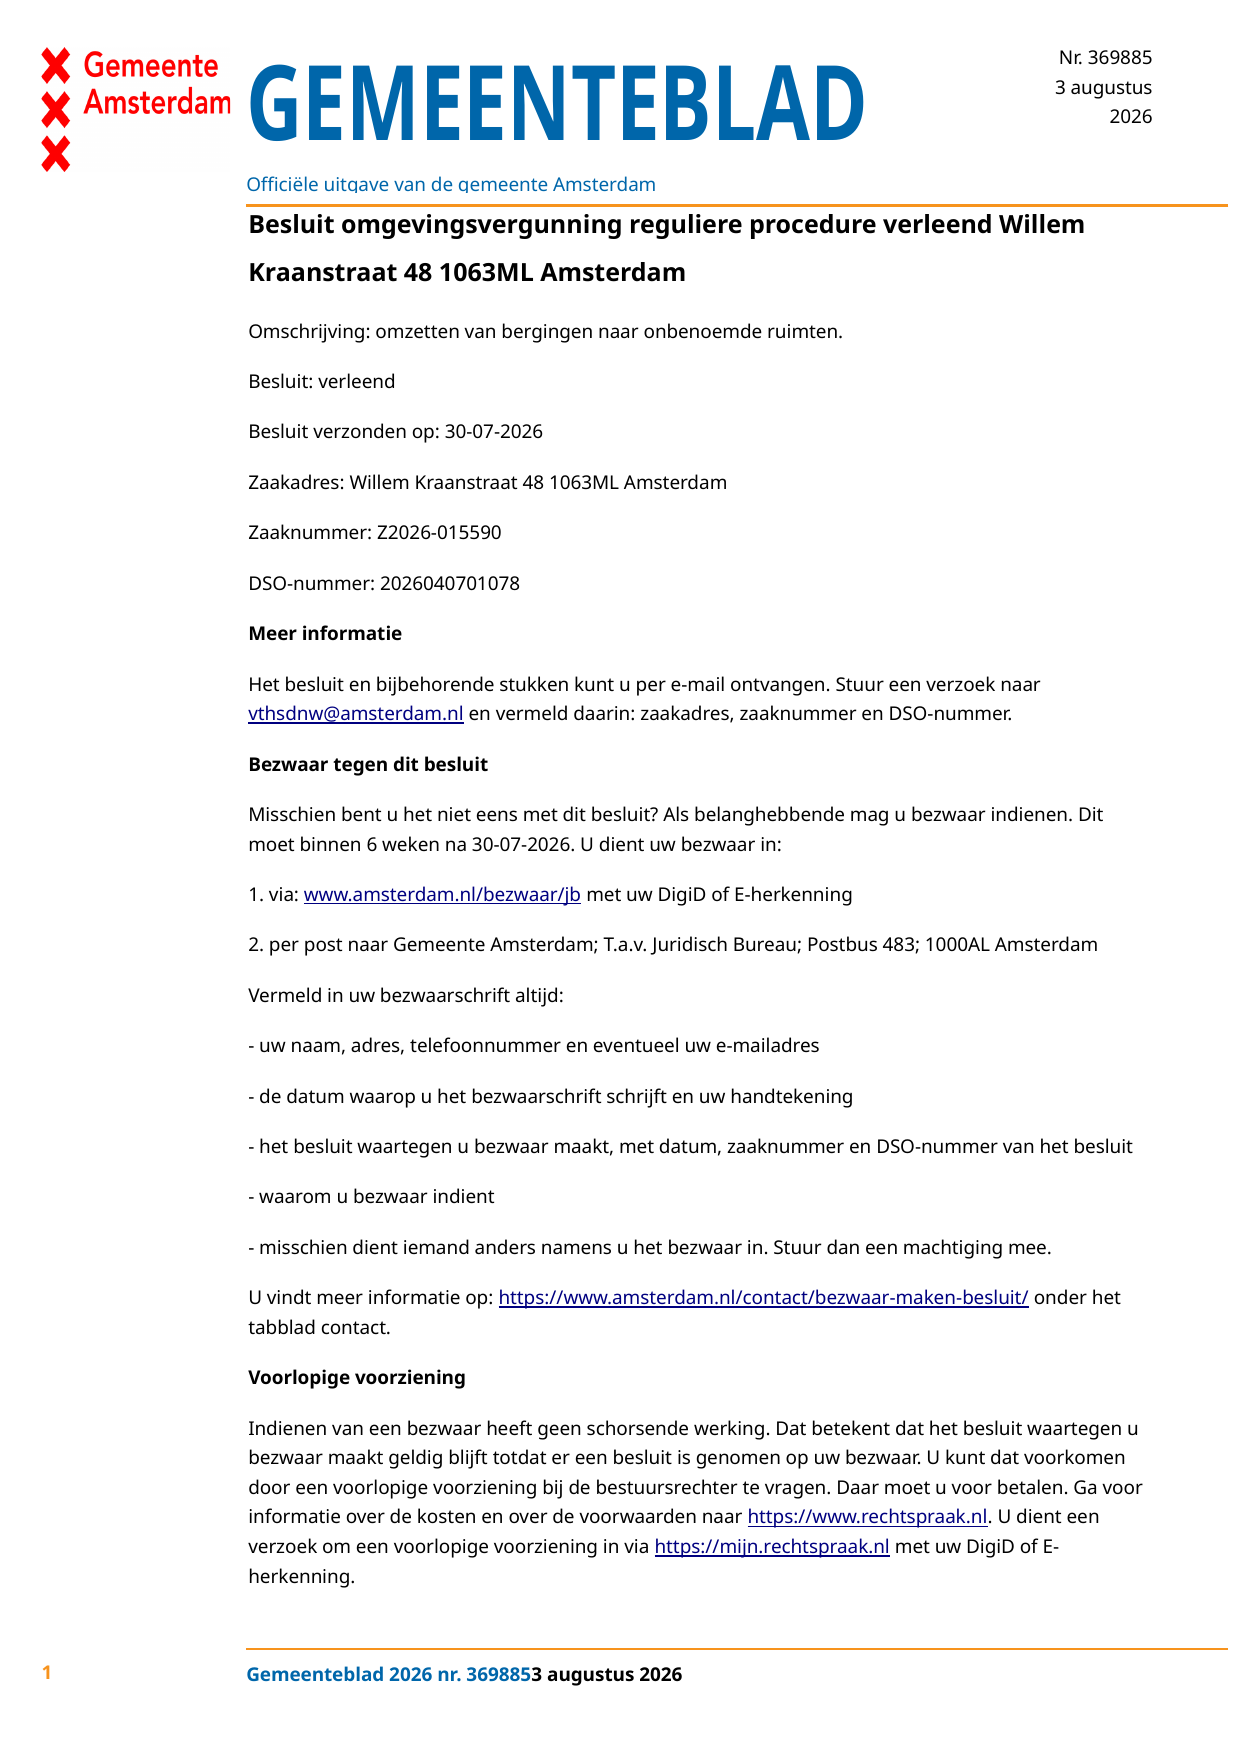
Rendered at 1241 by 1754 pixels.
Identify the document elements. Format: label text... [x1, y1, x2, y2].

text Besluit omgevingsvergunning reguliere procedure verleend Willem Kraanstraat 48 1063ML Amsterdam [248, 207, 1152, 288]
text Voorlopige voorziening [248, 1364, 1152, 1390]
text Misschien bent u het niet eens met dit besluit? Als belanghebbende mag u bezwaar indienen. Dit moet binnen 6 weken na 30-07-2026. U dient uw bezwaar in: [248, 801, 1152, 857]
text Bezwaar tegen dit besluit [248, 751, 1152, 777]
text DSO-nummer: 2026040701078 [248, 570, 1152, 596]
text Vermeld in uw bezwaarschrift altijd: [248, 982, 1152, 1008]
text Zaakadres: Willem Kraanstraat 48 1063ML Amsterdam [248, 469, 1152, 495]
text U vindt meer informatie op: https://www.amsterdam.nl/contact/bezwaar-maken-besluit/ onder het tabblad contact. [248, 1284, 1152, 1340]
text Indienen van een bezwaar heeft geen schorsende werking. Dat betekent dat het besluit waartegen u bezwaar maakt geldig blijft totdat er een besluit is genomen op uw bezwaar. U kunt dat voorkomen door een voorlopige voorziening bij de bestuursrechter te vragen. Daar moet u voor betalen. Ga voor informatie over de kosten en over de voorwaarden naar https://www.rechtspraak.nl. U dient een verzoek om een voorlopige voorziening in via https://mijn.rechtspraak.nl met uw DigiD of E-herkenning. [248, 1415, 1152, 1589]
text - de datum waarop u het bezwaarschrift schrijft en uw handtekening [248, 1083, 1152, 1109]
text - uw naam, adres, telefoonnummer en eventueel uw e-mailadres [248, 1032, 1152, 1058]
text Omschrijving: omzetten van bergingen naar onbenoemde ruimten. [248, 318, 1152, 344]
text Meer informatie [248, 620, 1152, 646]
text - misschien dient iemand anders namens u het bezwaar in. Stuur dan een machtiging mee. [248, 1234, 1152, 1260]
text - waarom u bezwaar indient [248, 1184, 1152, 1209]
text Het besluit en bijbehorende stukken kunt u per e-mail ontvangen. Stuur een verzoek naar vthsdnw@amsterdam.nl en vermeld daarin: zaakadres, zaaknummer en DSO-nummer. [248, 671, 1152, 726]
text - het besluit waartegen u bezwaar maakt, met datum, zaaknummer en DSO-nummer van het besluit [248, 1133, 1152, 1159]
text Besluit: verleend [248, 368, 1152, 394]
picture [41, 47, 231, 172]
text 2. per post naar Gemeente Amsterdam; T.a.v. Juridisch Bureau; Postbus 483; 1000AL Amsterdam [248, 932, 1152, 957]
text Zaaknummer: Z2026-015590 [248, 519, 1152, 545]
text 1. via: www.amsterdam.nl/bezwaar/jb met uw DigiD of E-herkenning [248, 881, 1152, 907]
text Besluit verzonden op: 30-07-2026 [248, 419, 1152, 444]
